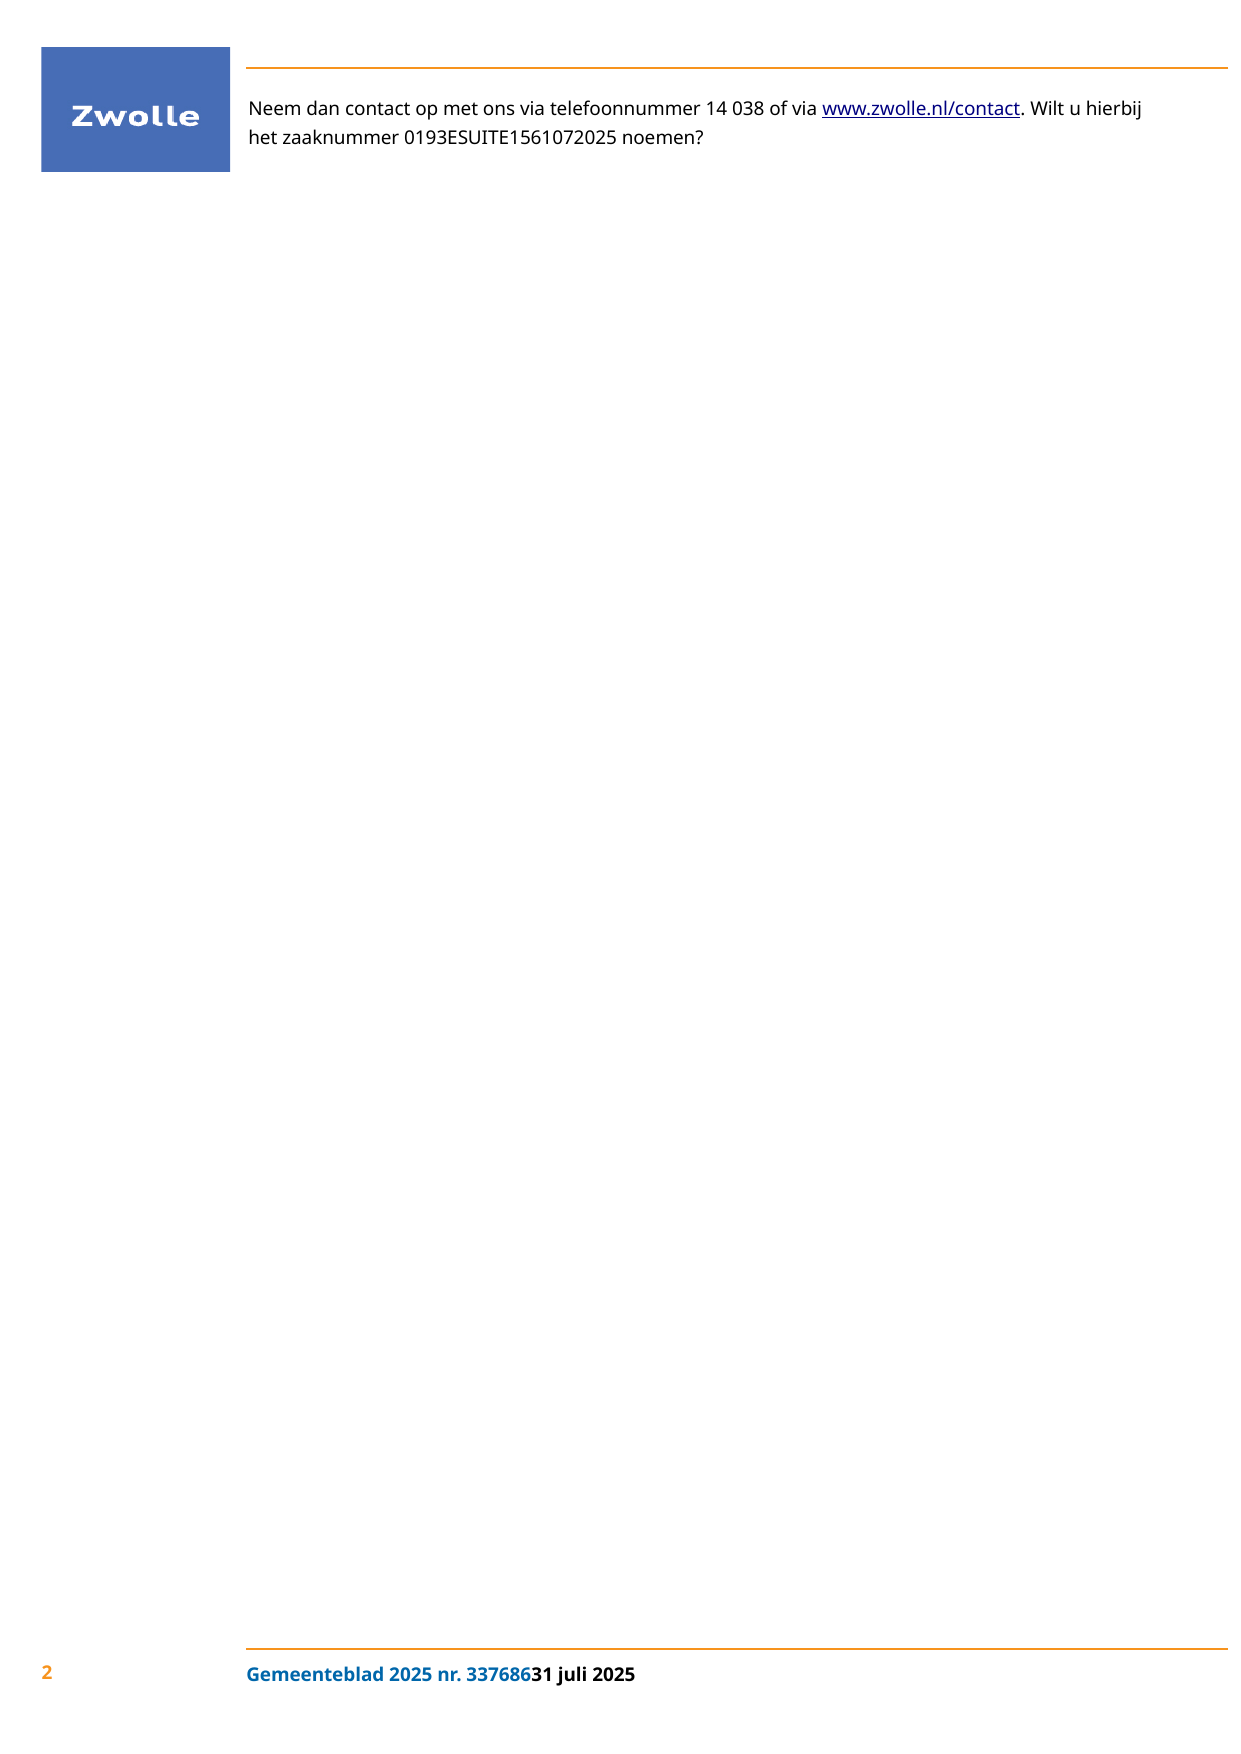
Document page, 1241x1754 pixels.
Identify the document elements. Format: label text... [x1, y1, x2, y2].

picture [41, 47, 231, 172]
text Neem dan contact op met ons via telefoonnummer 14 038 of via www.zwolle.nl/contact. Wilt u hierbij het zaaknummer 0193ESUITE1561072025 noemen? [248, 95, 1152, 150]
